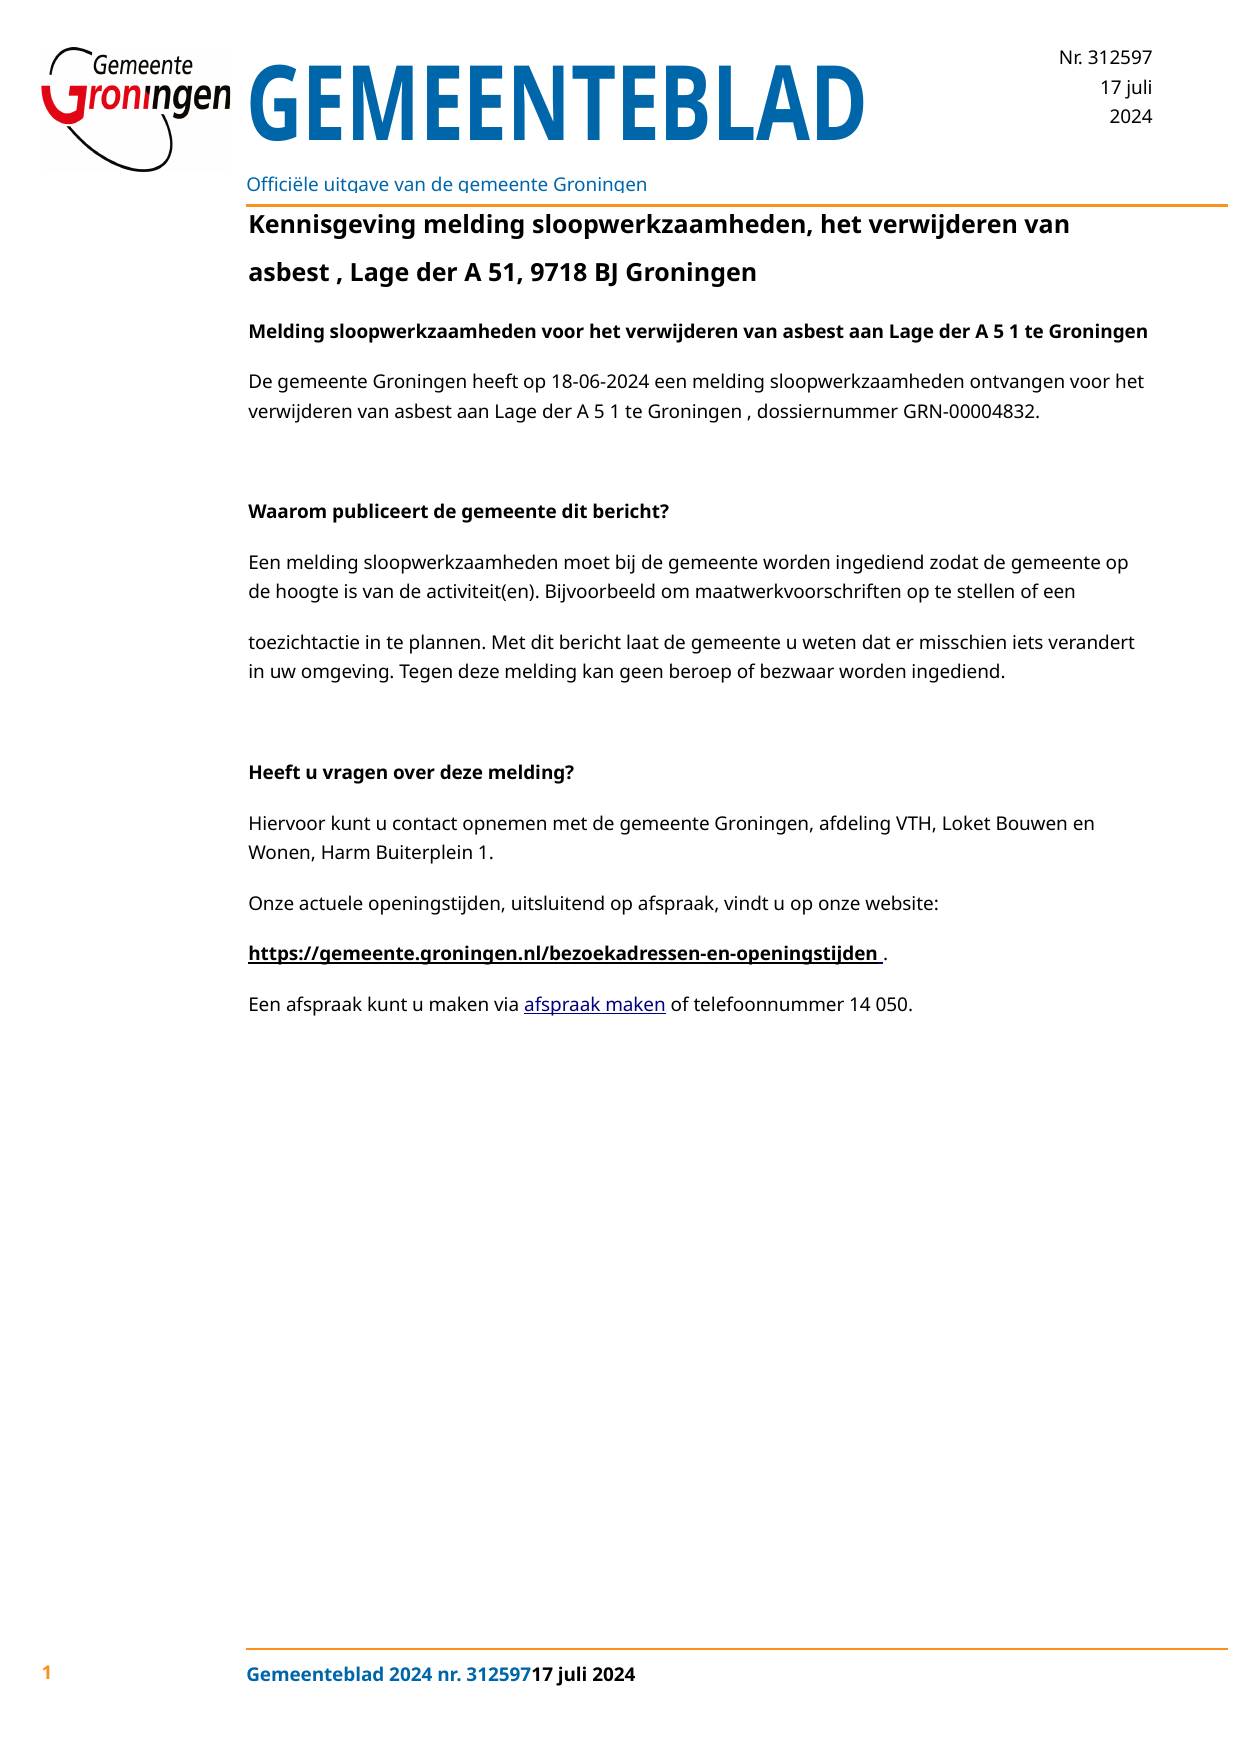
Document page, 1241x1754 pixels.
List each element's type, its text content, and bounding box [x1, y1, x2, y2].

text De gemeente Groningen heeft op 18-06-2024 een melding sloopwerkzaamheden ontvangen voor het verwijderen van asbest aan Lage der A 5 1 te Groningen , dossiernummer GRN-00004832. [248, 368, 1152, 424]
text toezichtactie in te plannen. Met dit bericht laat de gemeente u weten dat er misschien iets verandert in uw omgeving. Tegen deze melding kan geen beroep of bezwaar worden ingediend. [248, 629, 1152, 684]
text Een afspraak kunt u maken via afspraak maken of telefoonnummer 14 050. [248, 991, 1152, 1017]
text Hiervoor kunt u contact opnemen met de gemeente Groningen, afdeling VTH, Loket Bouwen en Wonen, Harm Buiterplein 1. [248, 810, 1152, 865]
picture [41, 47, 231, 172]
text Onze actuele openingstijden, uitsluitend op afspraak, vindt u op onze website: [248, 890, 1152, 916]
text Waarom publiceert de gemeente dit bericht? [248, 499, 1152, 524]
text Melding sloopwerkzaamheden voor het verwijderen van asbest aan Lage der A 5 1 te Groningen [248, 318, 1152, 344]
text https://gemeente.groningen.nl/bezoekadressen-en-openingstijden . [248, 940, 1152, 966]
text Kennisgeving melding sloopwerkzaamheden, het verwijderen van asbest , Lage der A 51, 9718 BJ Groningen [248, 207, 1152, 288]
text Heeft u vragen over deze melding? [248, 759, 1152, 785]
text Een melding sloopwerkzaamheden moet bij de gemeente worden ingediend zodat de gemeente op de hoogte is van de activiteit(en). Bijvoorbeeld om maatwerkvoorschriften op te stellen of een [248, 549, 1152, 604]
